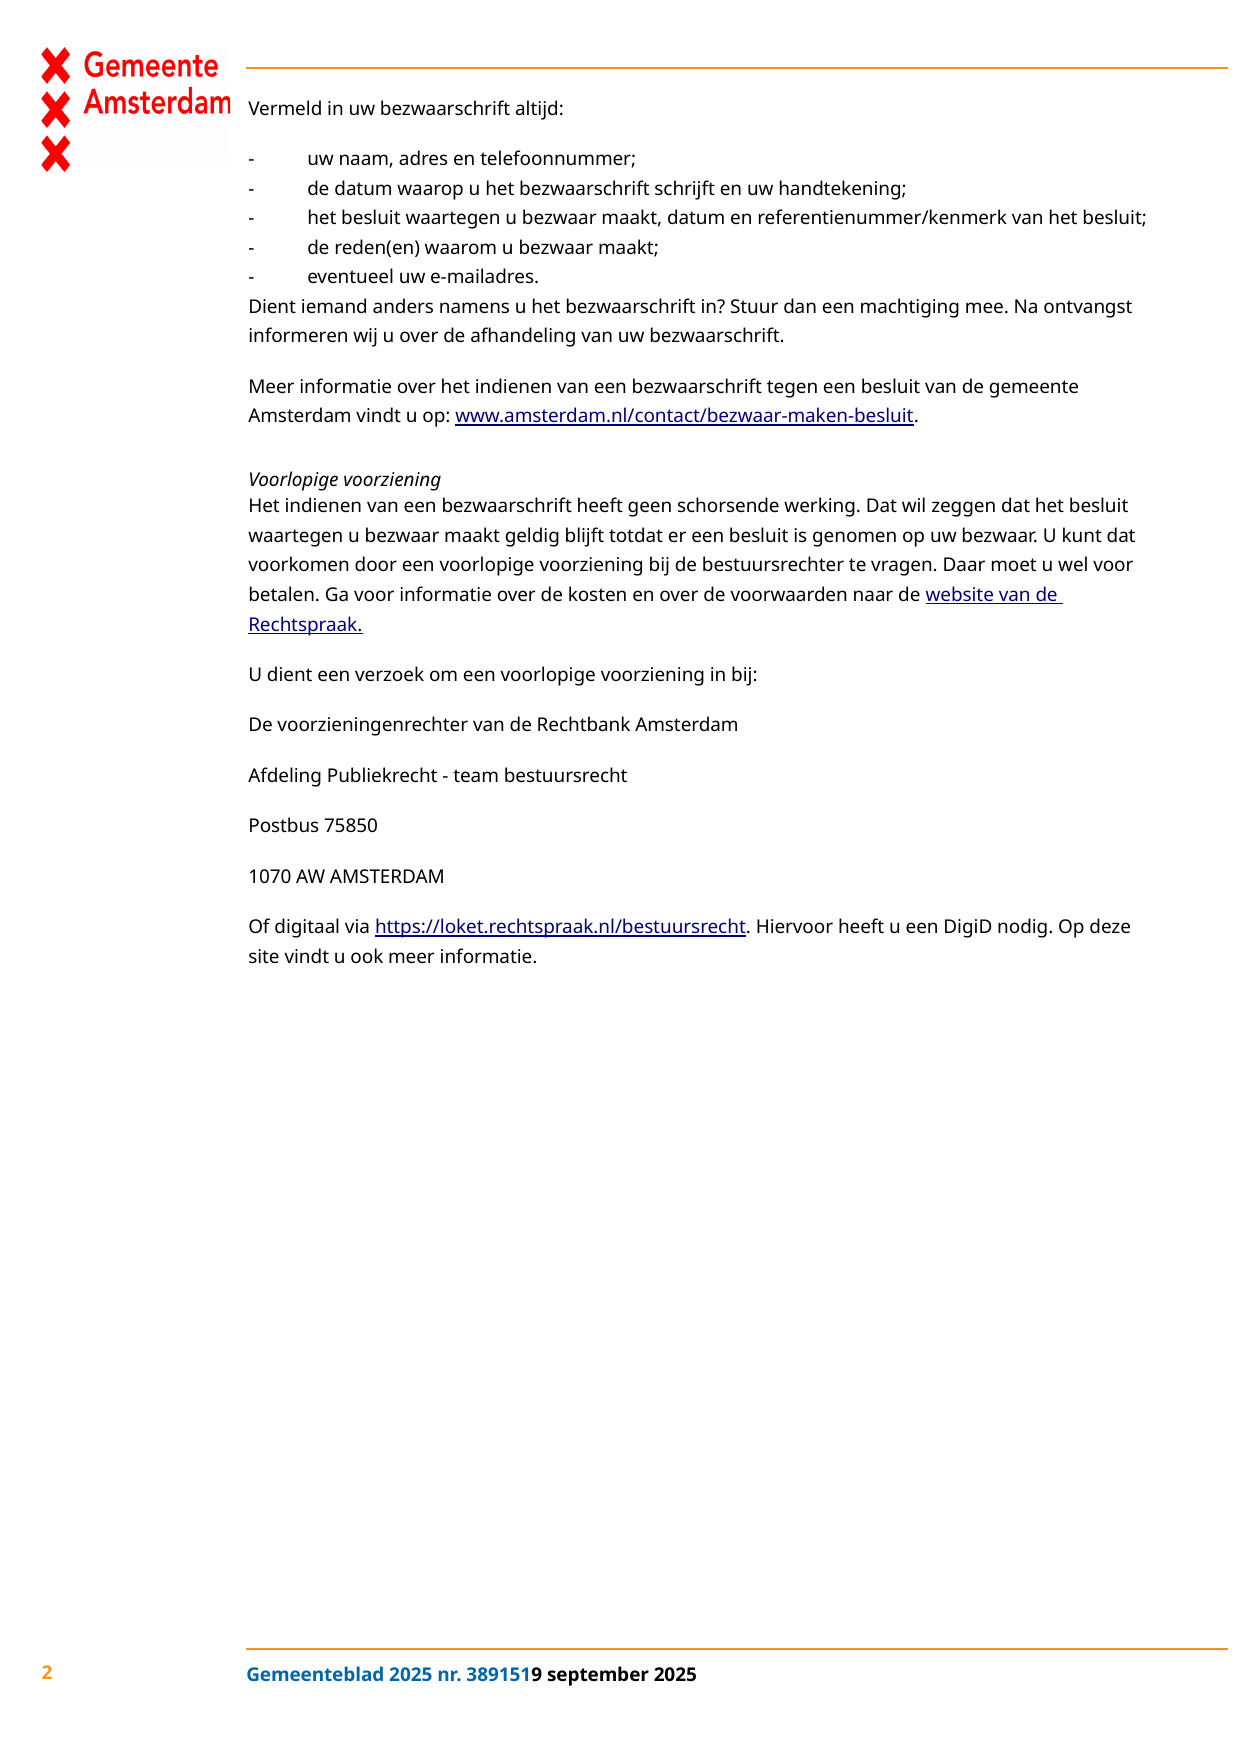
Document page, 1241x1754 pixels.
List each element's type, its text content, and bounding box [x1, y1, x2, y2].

text Meer informatie over het indienen van een bezwaarschrift tegen een besluit van de gemeente Amsterdam vindt u op: www.amsterdam.nl/contact/bezwaar-maken-besluit. [248, 373, 1152, 428]
text Dient iemand anders namens u het bezwaarschrift in? Stuur dan een machtiging mee. Na ontvangst informeren wij u over de afhandeling van uw bezwaarschrift. [248, 293, 1152, 348]
text Voorlopige voorziening [248, 467, 1152, 492]
list het besluit waartegen u bezwaar maakt, datum en referentienummer/kenmerk van het besluit; [248, 204, 1152, 230]
text Het indienen van een bezwaarschrift heeft geen schorsende werking. Dat wil zeggen dat het besluit waartegen u bezwaar maakt geldig blijft totdat er een besluit is genomen op uw bezwaar. U kunt dat voorkomen door een voorlopige voorziening bij de bestuursrechter te vragen. Daar moet u wel voor betalen. Ga voor informatie over de kosten en over de voorwaarden naar de website van de Rechtspraak. [248, 492, 1152, 636]
picture [41, 47, 231, 172]
text U dient een verzoek om een voorlopige voorziening in bij: [248, 661, 1152, 687]
text De voorzieningenrechter van de Rechtbank Amsterdam [248, 712, 1152, 737]
list de datum waarop u het bezwaarschrift schrijft en uw handtekening; [248, 175, 1152, 201]
text Of digitaal via https://loket.rechtspraak.nl/bestuursrecht. Hiervoor heeft u een DigiD nodig. Op deze site vindt u ook meer informatie. [248, 913, 1152, 968]
text 1070 AW AMSTERDAM [248, 863, 1152, 888]
list de reden(en) waarom u bezwaar maakt; [248, 234, 1152, 260]
text Vermeld in uw bezwaarschrift altijd: [248, 95, 1152, 121]
text Postbus 75850 [248, 812, 1152, 838]
text Afdeling Publiekrecht - team bestuursrecht [248, 762, 1152, 788]
list eventueel uw e-mailadres. [248, 263, 1152, 289]
list uw naam, adres en telefoonnummer; [248, 145, 1152, 171]
